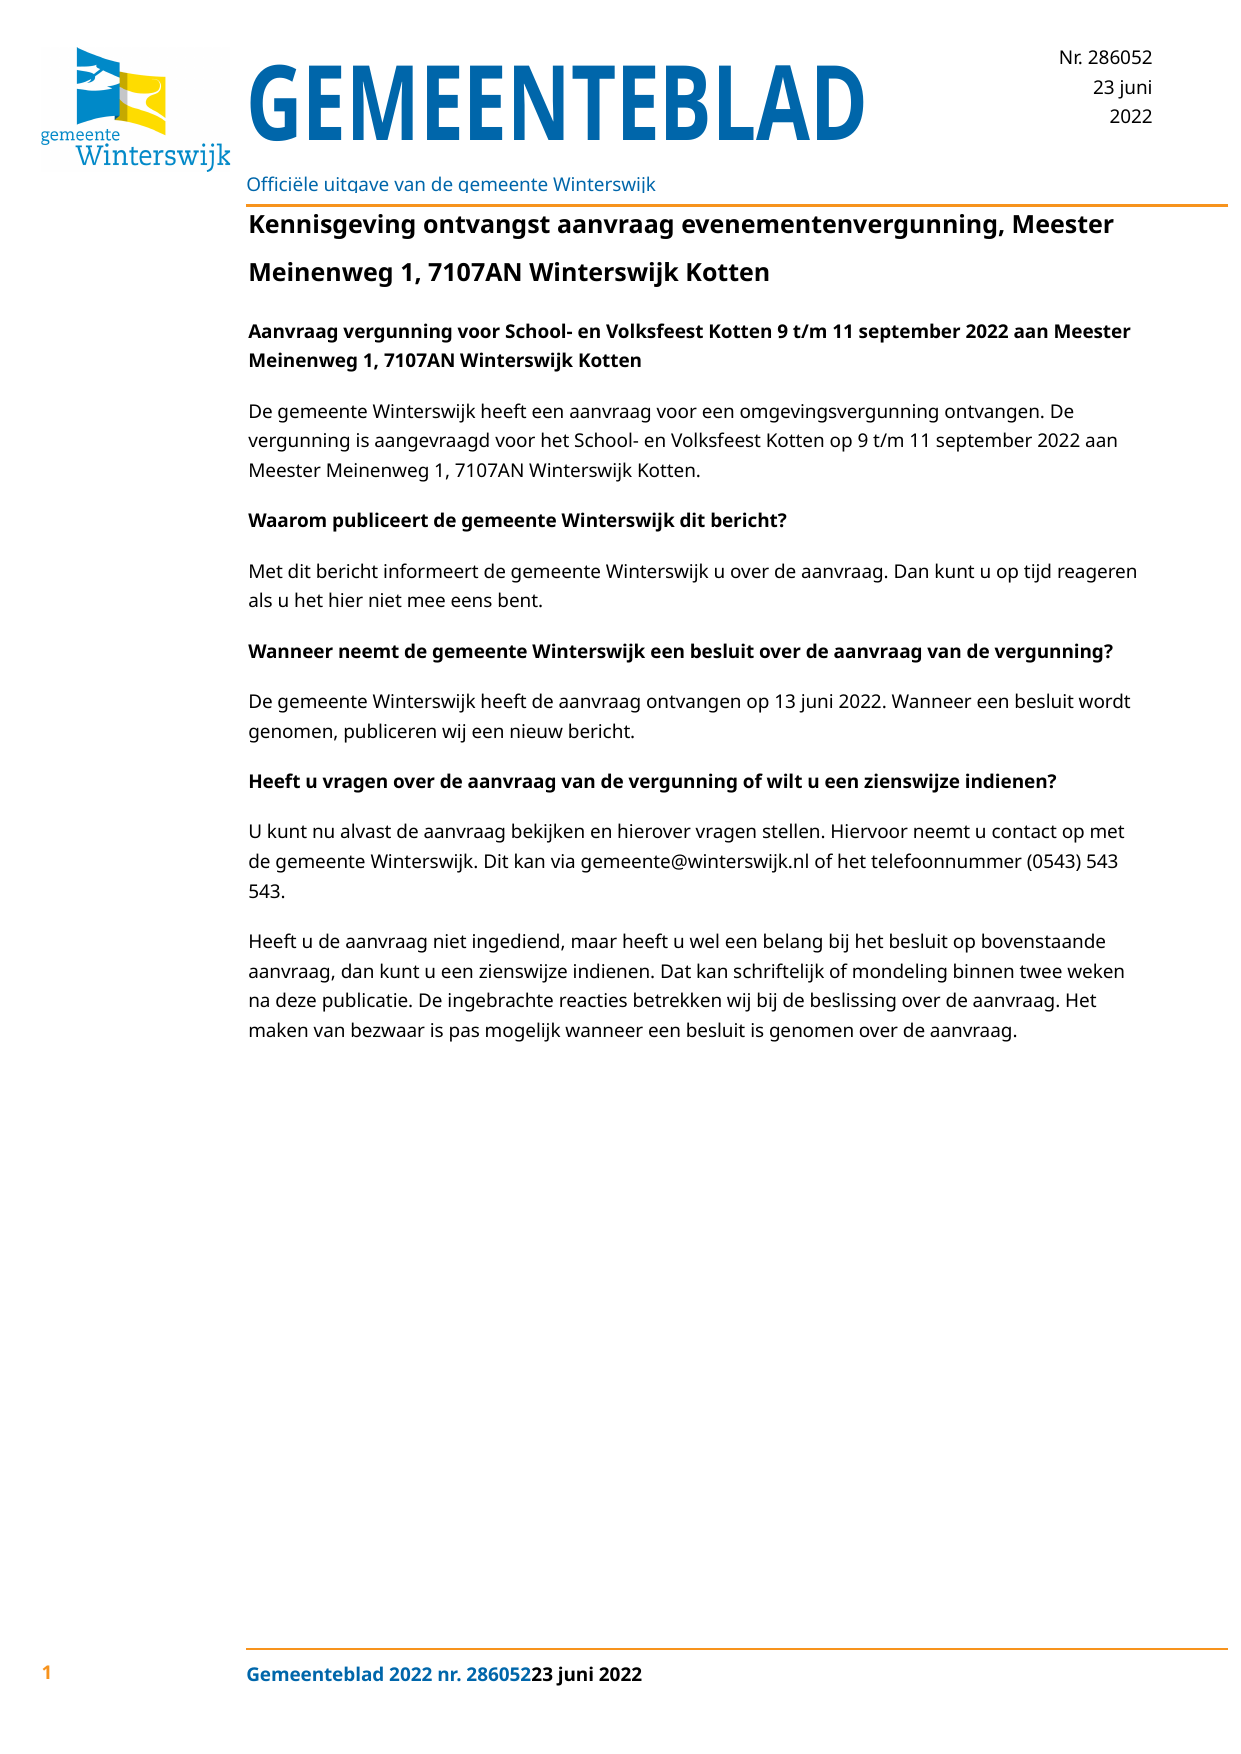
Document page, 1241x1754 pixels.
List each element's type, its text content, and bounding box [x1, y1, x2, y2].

text Heeft u de aanvraag niet ingediend, maar heeft u wel een belang bij het besluit op bovenstaande aanvraag, dan kunt u een zienswijze indienen. Dat kan schriftelijk of mondeling binnen twee weken na deze publicatie. De ingebrachte reacties betrekken wij bij de beslissing over de aanvraag. Het maken van bezwaar is pas mogelijk wanneer een besluit is genomen over de aanvraag. [248, 928, 1152, 1043]
text De gemeente Winterswijk heeft een aanvraag voor een omgevingsvergunning ontvangen. De vergunning is aangevraagd voor het School- en Volksfeest Kotten op 9 t/m 11 september 2022 aan Meester Meinenweg 1, 7107AN Winterswijk Kotten. [248, 398, 1152, 483]
picture [225, 153, 231, 162]
text Waarom publiceert de gemeente Winterswijk dit bericht? [248, 507, 1152, 533]
text U kunt nu alvast de aanvraag bekijken en hierover vragen stellen. Hiervoor neemt u contact op met de gemeente Winterswijk. Dit kan via gemeente@winterswijk.nl of het telefoonnummer (0543) 543 543. [248, 819, 1152, 904]
text Met dit bericht informeert de gemeente Winterswijk u over de aanvraag. Dan kunt u op tijd reageren als u het hier niet mee eens bent. [248, 558, 1152, 613]
text Wanneer neemt de gemeente Winterswijk een besluit over de aanvraag van de vergunning? [248, 638, 1152, 664]
text Kennisgeving ontvangst aanvraag evenementenvergunning, Meester Meinenweg 1, 7107AN Winterswijk Kotten [248, 207, 1152, 288]
text Aanvraag vergunning voor School- en Volksfeest Kotten 9 t/m 11 september 2022 aan Meester Meinenweg 1, 7107AN Winterswijk Kotten [248, 318, 1152, 373]
picture [41, 47, 231, 172]
text Heeft u vragen over de aanvraag van de vergunning of wilt u een zienswijze indienen? [248, 768, 1152, 794]
text De gemeente Winterswijk heeft de aanvraag ontvangen op 13 juni 2022. Wanneer een besluit wordt genomen, publiceren wij een nieuw bericht. [248, 688, 1152, 744]
